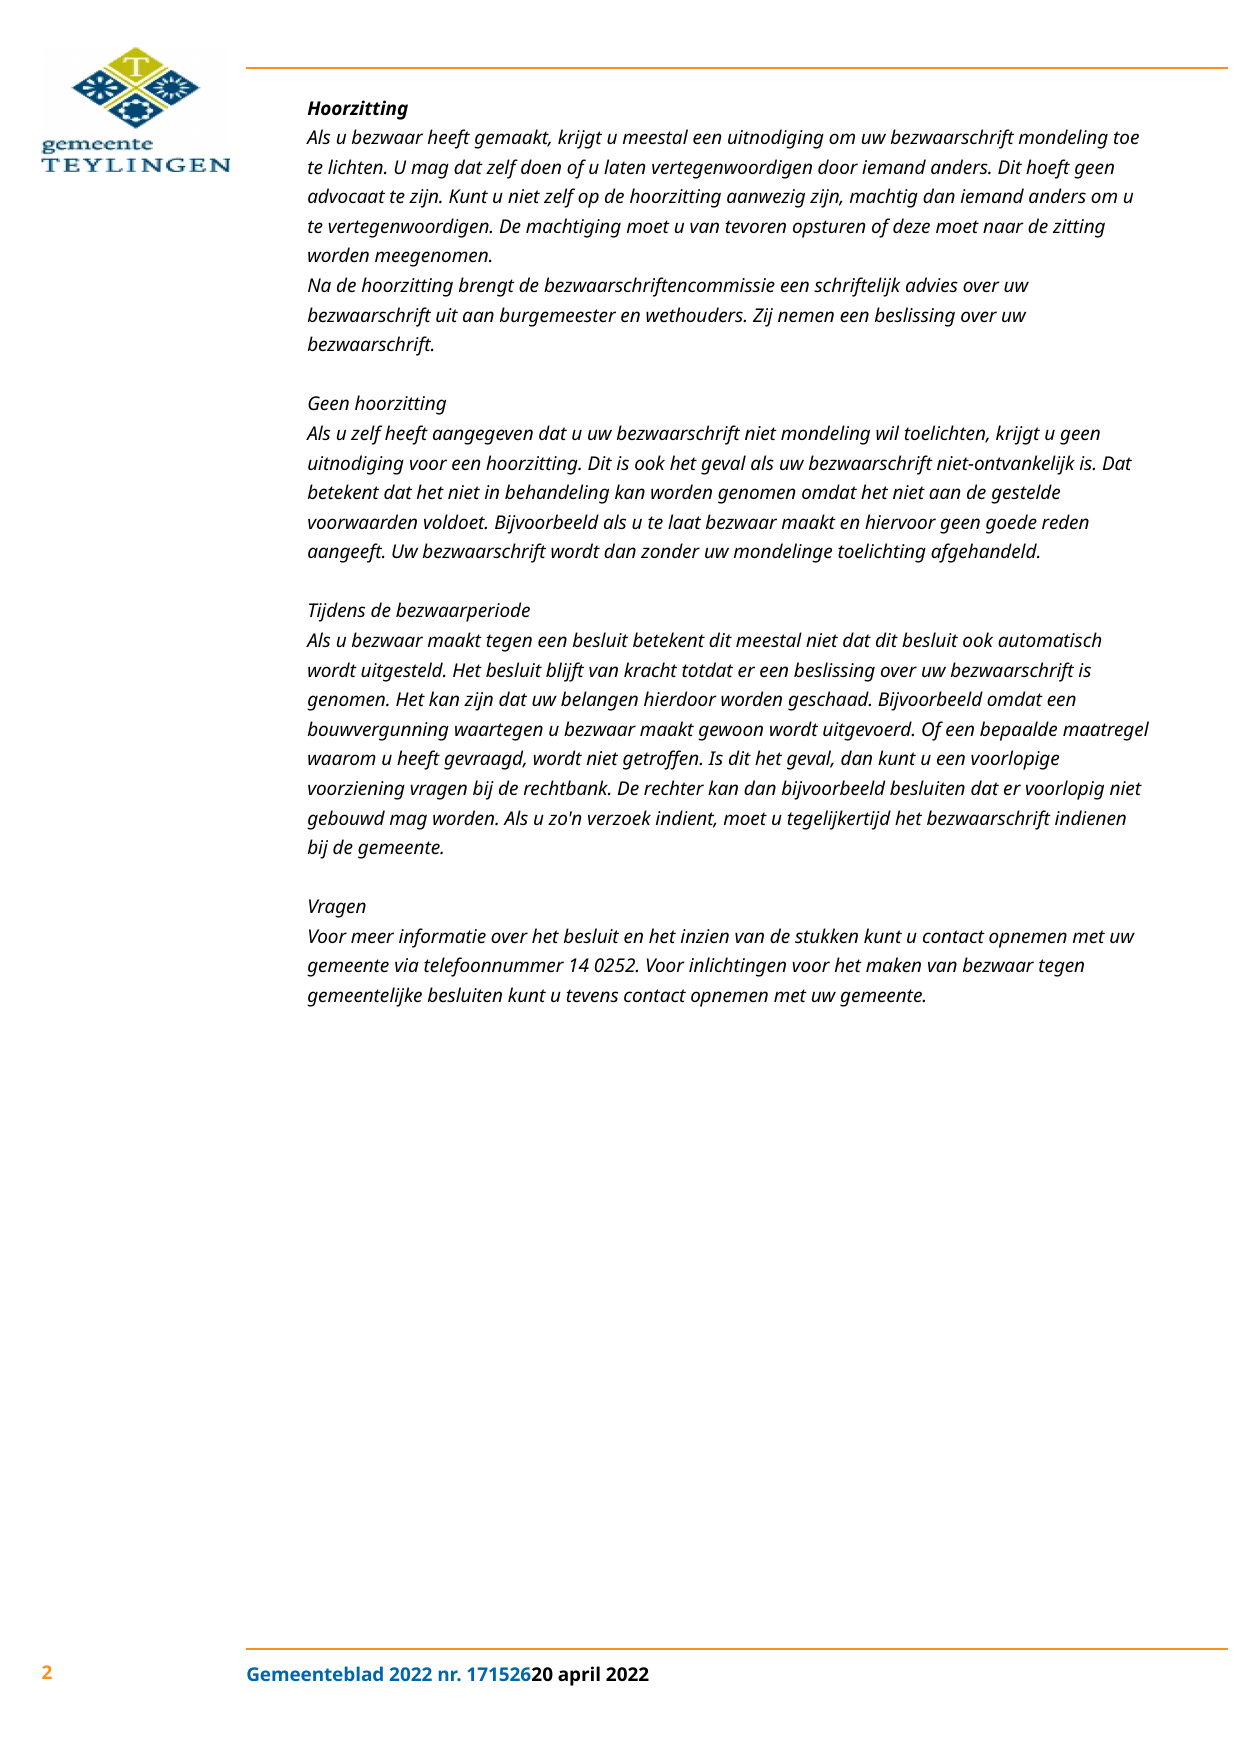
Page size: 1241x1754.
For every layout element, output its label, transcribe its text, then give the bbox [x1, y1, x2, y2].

list Na de hoorzitting brengt de bezwaarschriftencommissie een schriftelijk advies over uw bezwaarschrift uit aan burgemeester en wethouders. Zij nemen een beslissing over uw bezwaarschrift. [248, 272, 1152, 357]
list Geen hoorzitting [248, 391, 1152, 416]
list Vragen [248, 893, 1152, 919]
list Als u zelf heeft aangegeven dat u uw bezwaarschrift niet mondeling wil toelichten, krijgt u geen uitnodiging voor een hoorzitting. Dit is ook het geval als uw bezwaarschrift niet-ontvankelijk is. Dat betekent dat het niet in behandeling kan worden genomen omdat het niet aan de gestelde voorwaarden voldoet. Bijvoorbeeld als u te laat bezwaar maakt en hiervoor geen goede reden aangeeft. Uw bezwaarschrift wordt dan zonder uw mondelinge toelichting afgehandeld. [248, 420, 1152, 564]
list Als u bezwaar maakt tegen een besluit betekent dit meestal niet dat dit besluit ook automatisch wordt uitgesteld. Het besluit blijft van kracht totdat er een beslissing over uw bezwaarschrift is genomen. Het kan zijn dat uw belangen hierdoor worden geschaad. Bijvoorbeeld omdat een bouwvergunning waartegen u bezwaar maakt gewoon wordt uitgevoerd. Of een bepaalde maatregel waarom u heeft gevraagd, wordt niet getroffen. Is dit het geval, dan kunt u een voorlopige voorziening vragen bij de rechtbank. De rechter kan dan bijvoorbeeld besluiten dat er voorlopig niet gebouwd mag worden. Als u zo'n verzoek indient, moet u tegelijkertijd het bezwaarschrift indienen bij de gemeente. [248, 627, 1152, 860]
list Voor meer informatie over het besluit en het inzien van de stukken kunt u contact opnemen met uw gemeente via telefoonnummer 14 0252. Voor inlichtingen voor het maken van bezwaar tegen gemeentelijke besluiten kunt u tevens contact opnemen met uw gemeente. [248, 923, 1152, 1008]
picture [41, 47, 231, 172]
list Als u bezwaar heeft gemaakt, krijgt u meestal een uitnodiging om uw bezwaarschrift mondeling toe te lichten. U mag dat zelf doen of u laten vertegenwoordigen door iemand anders. Dit hoeft geen advocaat te zijn. Kunt u niet zelf op de hoorzitting aanwezig zijn, machtig dan iemand anders om u te vertegenwoordigen. De machtiging moet u van tevoren opsturen of deze moet naar de zitting worden meegenomen. [248, 124, 1152, 268]
list Hoorzitting [248, 95, 1152, 121]
list Tijdens de bezwaarperiode [248, 598, 1152, 623]
